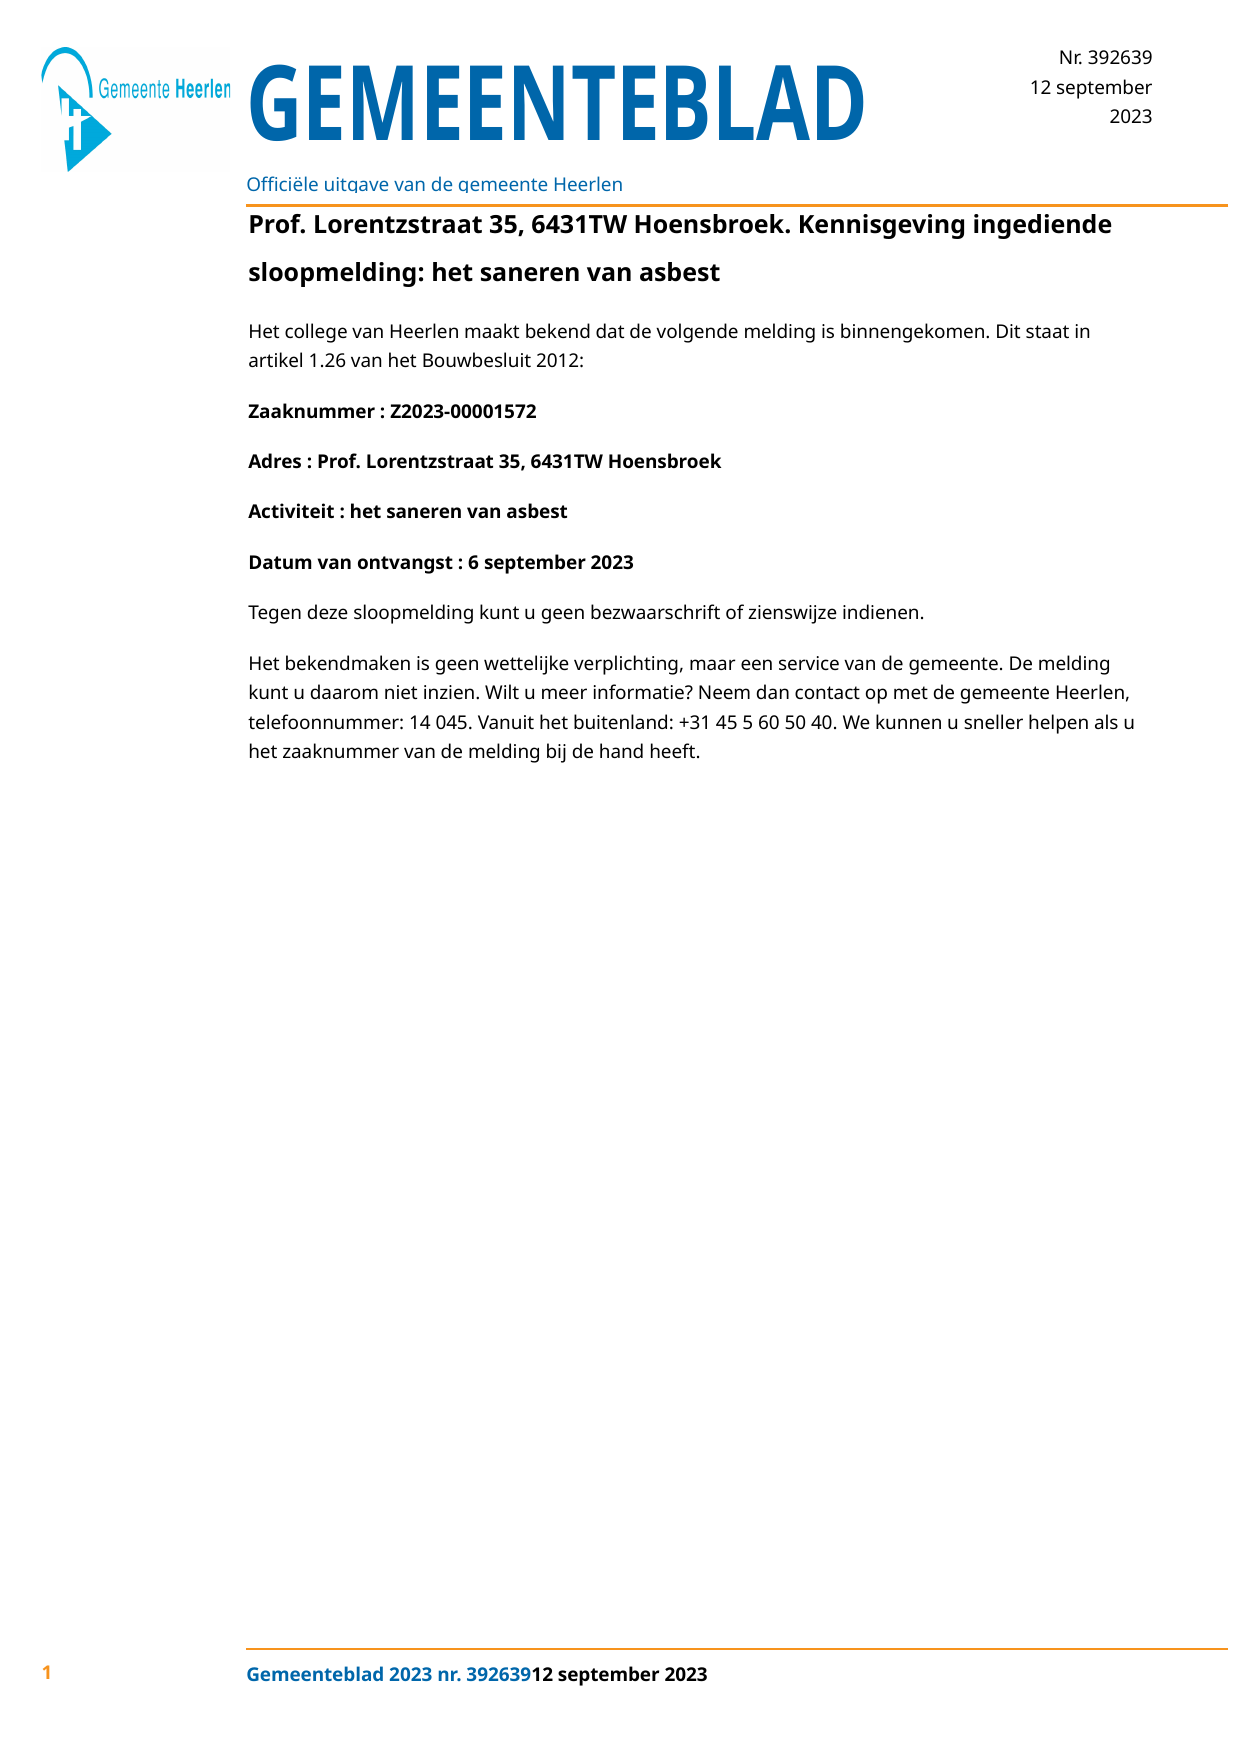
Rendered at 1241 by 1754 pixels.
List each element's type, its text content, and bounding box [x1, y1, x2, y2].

picture [41, 47, 231, 172]
text Activiteit : het saneren van asbest [248, 499, 1152, 524]
text Datum van ontvangst : 6 september 2023 [248, 549, 1152, 575]
text Tegen deze sloopmelding kunt u geen bezwaarschrift of zienswijze indienen. [248, 599, 1152, 625]
text Zaaknummer : Z2023-00001572 [248, 398, 1152, 424]
text Het college van Heerlen maakt bekend dat de volgende melding is binnengekomen. Dit staat in artikel 1.26 van het Bouwbesluit 2012: [248, 318, 1152, 373]
text Het bekendmaken is geen wettelijke verplichting, maar een service van de gemeente. De melding kunt u daarom niet inzien. Wilt u meer informatie? Neem dan contact op met de gemeente Heerlen, telefoonnummer: 14 045. Vanuit het buitenland: +31 45 5 60 50 40. We kunnen u sneller helpen als u het zaaknummer van de melding bij de hand heeft. [248, 650, 1152, 764]
text Prof. Lorentzstraat 35, 6431TW Hoensbroek. Kennisgeving ingediende sloopmelding: het saneren van asbest [248, 207, 1152, 288]
text Adres : Prof. Lorentzstraat 35, 6431TW Hoensbroek [248, 448, 1152, 474]
picture [41, 47, 59, 70]
